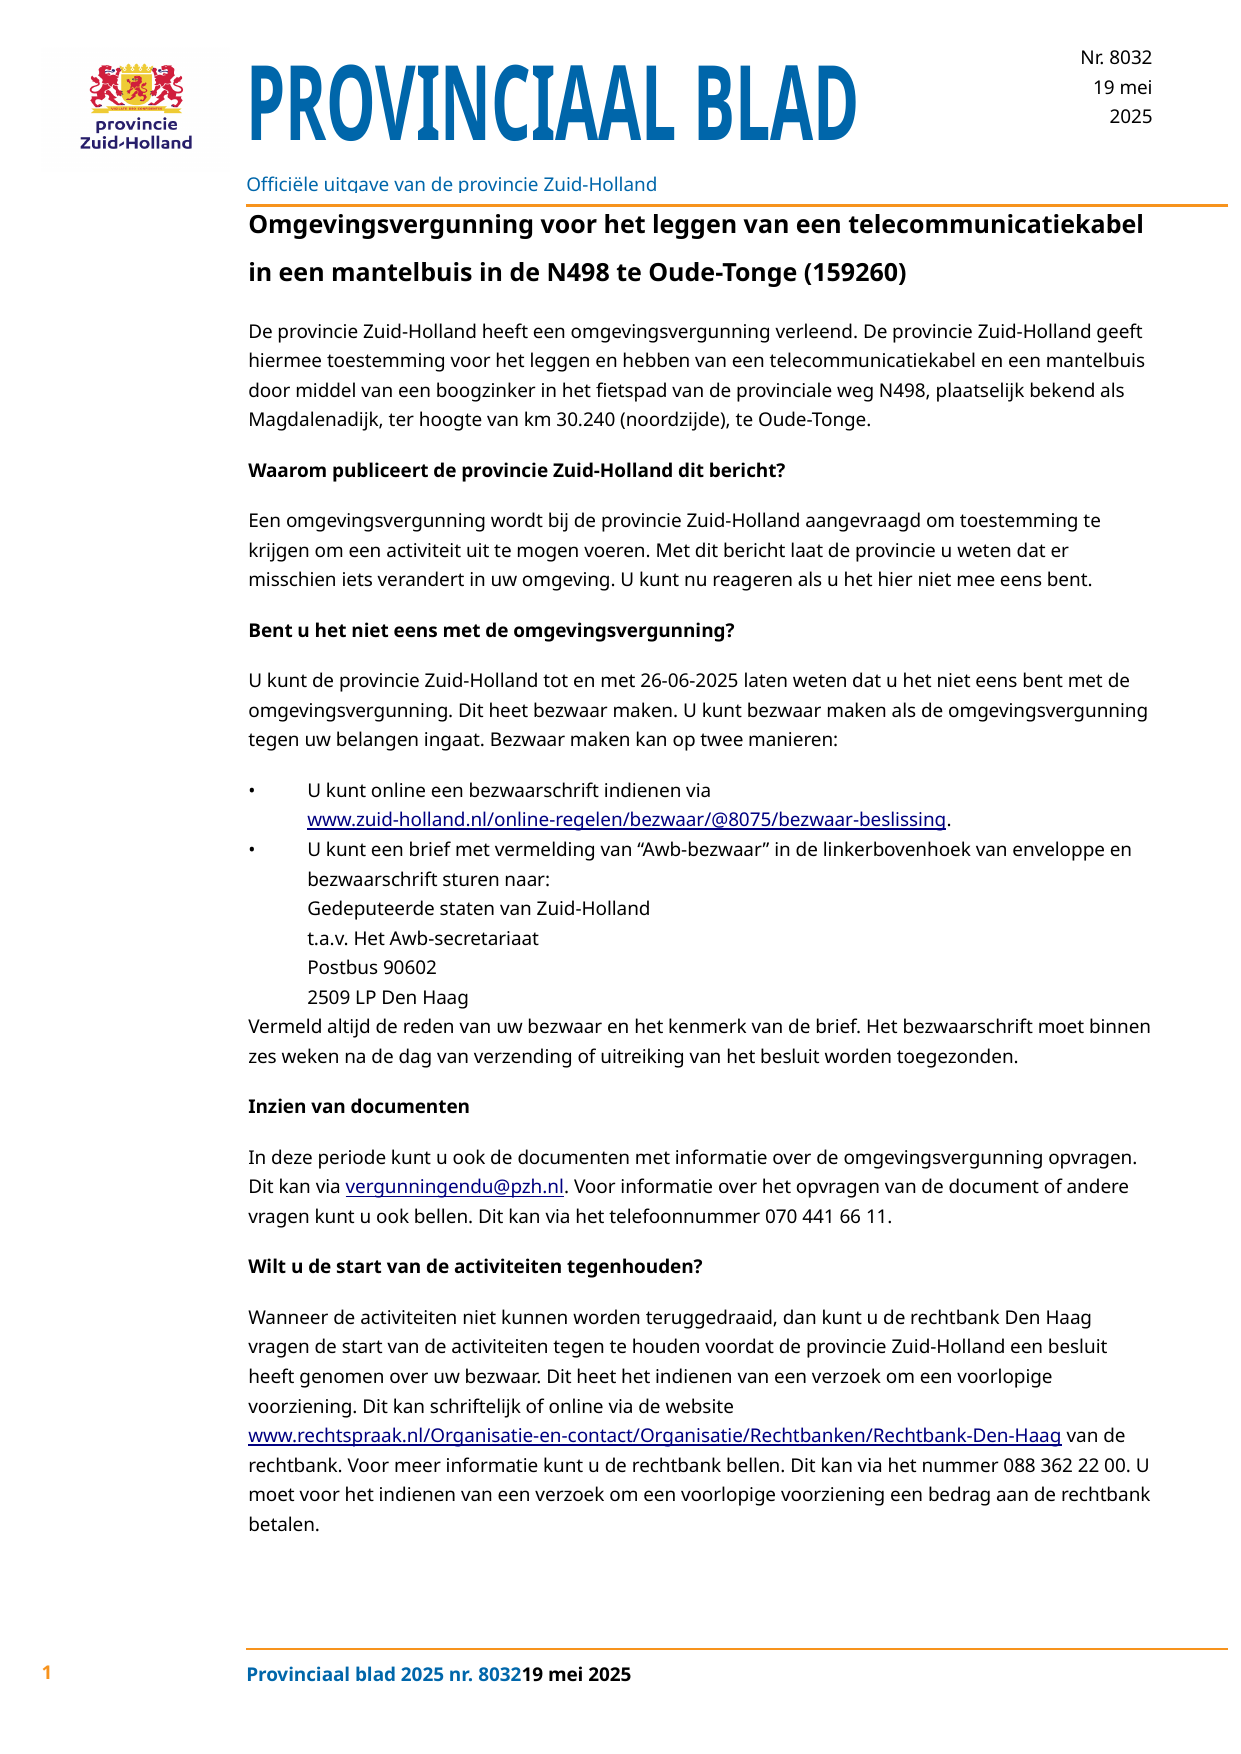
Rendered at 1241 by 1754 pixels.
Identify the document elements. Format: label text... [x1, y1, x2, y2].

text Vermeld altijd de reden van uw bezwaar en het kenmerk van de brief. Het bezwaarschrift moet binnen zes weken na de dag van verzending of uitreiking van het besluit worden toegezonden. [248, 1014, 1152, 1069]
text Inzien van documenten [248, 1094, 1152, 1119]
text Omgevingsvergunning voor het leggen van een telecommunicatiekabel in een mantelbuis in de N498 te Oude-Tonge (159260) [248, 207, 1152, 288]
text In deze periode kunt u ook de documenten met informatie over de omgevingsvergunning opvragen. Dit kan via vergunningendu@pzh.nl. Voor informatie over het opvragen van de document of andere vragen kunt u ook bellen. Dit kan via het telefoonnummer 070 441 66 11. [248, 1144, 1152, 1229]
text Wanneer de activiteiten niet kunnen worden teruggedraaid, dan kunt u de rechtbank Den Haag vragen de start van de activiteiten tegen te houden voordat de provincie Zuid-Holland een besluit heeft genomen over uw bezwaar. Dit heet het indienen van een verzoek om een voorlopige voorziening. Dit kan schriftelijk of online via de website www.rechtspraak.nl/Organisatie-en-contact/Organisatie/Rechtbanken/Rechtbank-Den-Haag van de rechtbank. Voor meer informatie kunt u de rechtbank bellen. Dit kan via het nummer 088 362 22 00. U moet voor het indienen van een verzoek om een voorlopige voorziening een bedrag aan de rechtbank betalen. [248, 1304, 1152, 1537]
text De provincie Zuid-Holland heeft een omgevingsvergunning verleend. De provincie Zuid-Holland geeft hiermee toestemming voor het leggen en hebben van een telecommunicatiekabel en een mantelbuis door middel van een boogzinker in het fietspad van de provinciale weg N498, plaatselijk bekend als Magdalenadijk, ter hoogte van km 30.240 (noordzijde), te Oude-Tonge. [248, 318, 1152, 432]
picture [41, 47, 231, 172]
text Bent u het niet eens met de omgevingsvergunning? [248, 617, 1152, 643]
list Postbus 90602 [248, 954, 1152, 980]
list t.a.v. Het Awb-secretariaat [248, 925, 1152, 951]
text Een omgevingsvergunning wordt bij de provincie Zuid-Holland aangevraagd om toestemming te krijgen om een activiteit uit te mogen voeren. Met dit bericht laat de provincie u weten dat er misschien iets verandert in uw omgeving. U kunt nu reageren als u het hier niet mee eens bent. [248, 507, 1152, 592]
list U kunt een brief met vermelding van “Awb-bezwaar” in de linkerbovenhoek van enveloppe en bezwaarschrift sturen naar: [248, 836, 1152, 892]
text Wilt u de start van de activiteiten tegenhouden? [248, 1254, 1152, 1279]
text Waarom publiceert de provincie Zuid-Holland dit bericht? [248, 457, 1152, 483]
text U kunt de provincie Zuid-Holland tot en met 26-06-2025 laten weten dat u het niet eens bent met de omgevingsvergunning. Dit heet bezwaar maken. U kunt bezwaar maken als de omgevingsvergunning tegen uw belangen ingaat. Bezwaar maken kan op twee manieren: [248, 667, 1152, 752]
list U kunt online een bezwaarschrift indienen via www.zuid-holland.nl/online-regelen/bezwaar/@8075/bezwaar-beslissing. [248, 777, 1152, 832]
list 2509 LP Den Haag [248, 984, 1152, 1010]
list Gedeputeerde staten van Zuid-Holland [248, 895, 1152, 921]
